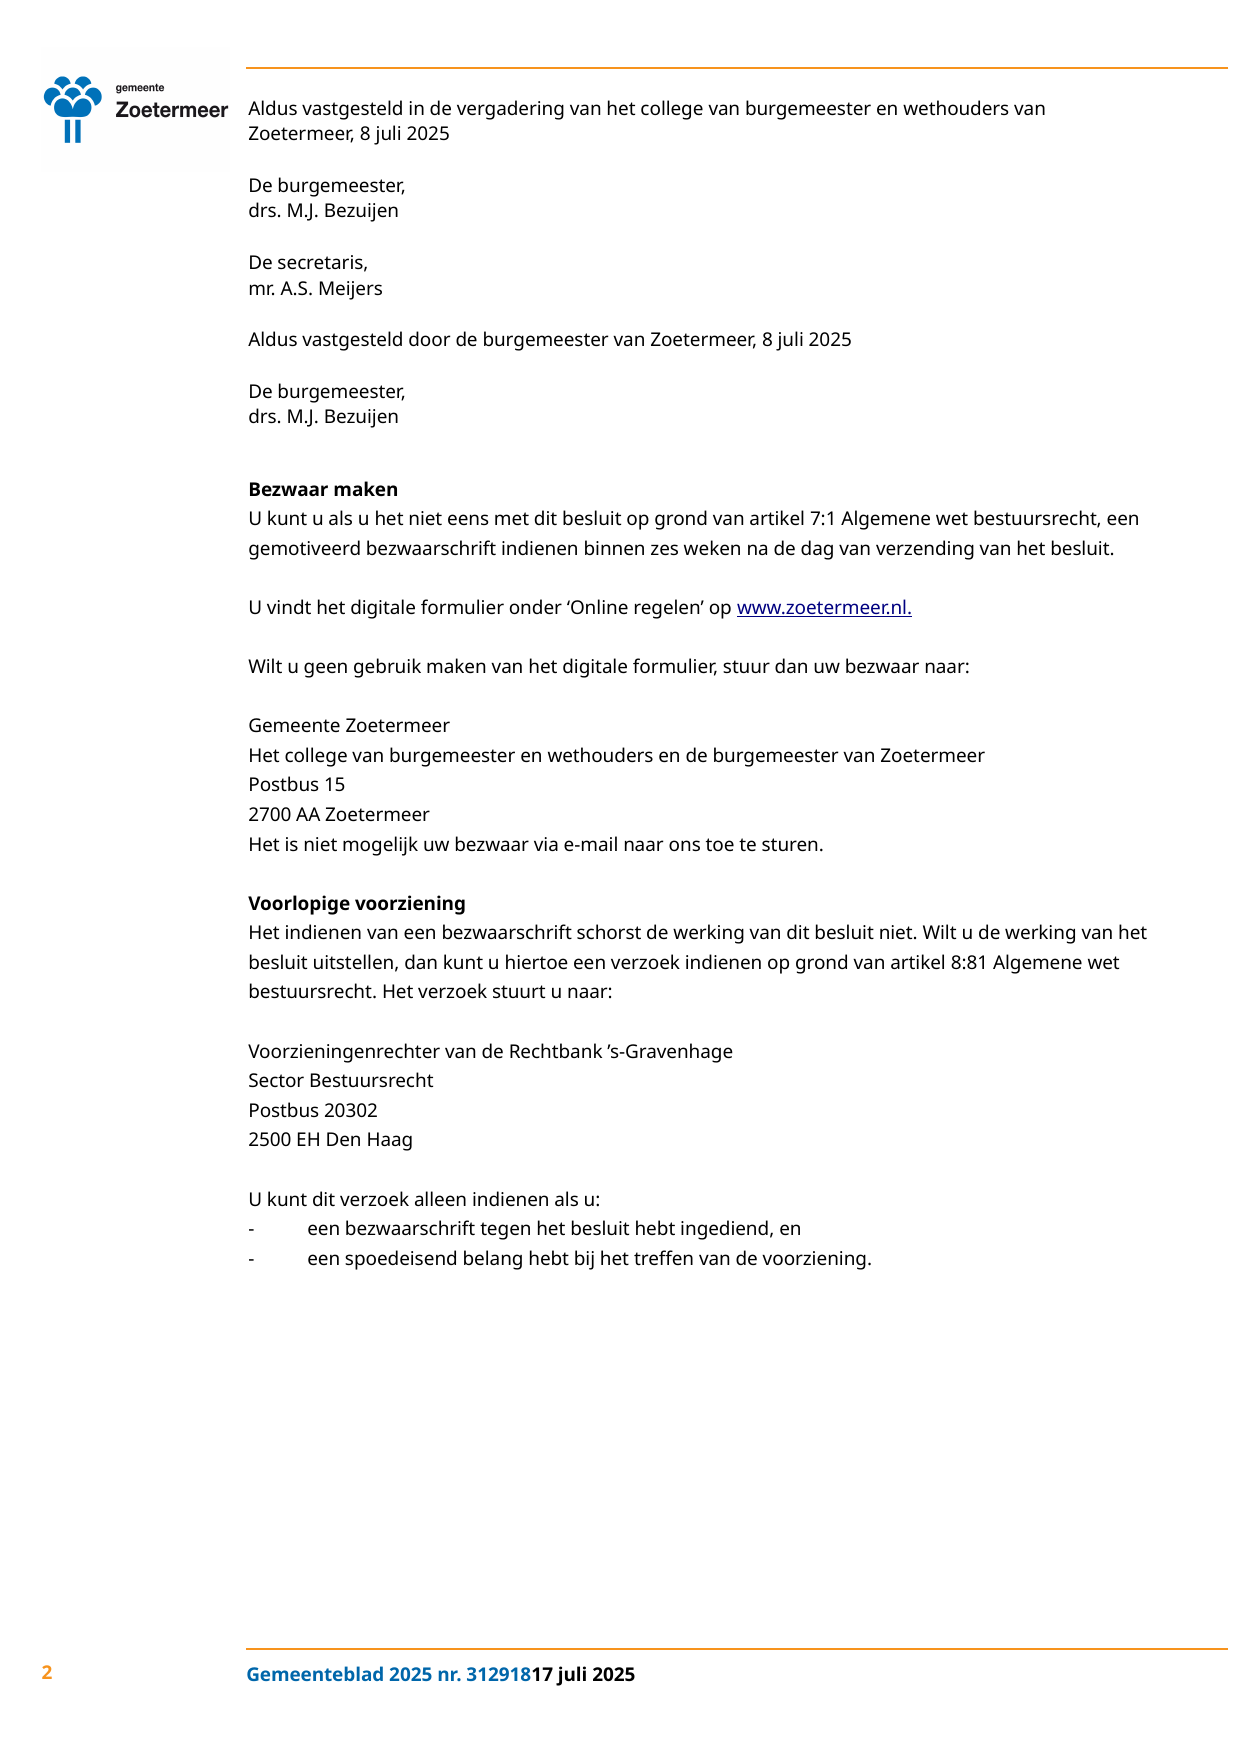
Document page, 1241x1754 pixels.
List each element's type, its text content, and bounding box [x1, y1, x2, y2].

picture [41, 47, 231, 172]
text U vindt het digitale formulier onder ‘Online regelen’ op www.zoetermeer.nl. [248, 594, 1152, 620]
text De secretaris, [248, 249, 1152, 275]
text 2500 EH Den Haag [248, 1127, 1152, 1152]
list een spoedeisend belang hebt bij het treffen van de voorziening. [248, 1245, 1152, 1271]
text Aldus vastgesteld in de vergadering van het college van burgemeester en wethouders van Zoetermeer, 8 juli 2025 [248, 95, 1152, 146]
text Postbus 15 [248, 772, 1152, 797]
text Wilt u geen gebruik maken van het digitale formulier, stuur dan uw bezwaar naar: [248, 653, 1152, 679]
list een bezwaarschrift tegen het besluit hebt ingediend, en [248, 1215, 1152, 1241]
text Bezwaar maken [248, 476, 1152, 502]
text Postbus 20302 [248, 1097, 1152, 1123]
text Het college van burgemeester en wethouders en de burgemeester van Zoetermeer [248, 742, 1152, 768]
text Het indienen van een bezwaarschrift schorst de werking van dit besluit niet. Wilt u de werking van het besluit uitstellen, dan kunt u hiertoe een verzoek indienen op grond van artikel 8:81 Algemene wet bestuursrecht. Het verzoek stuurt u naar: [248, 919, 1152, 1004]
text Voorzieningenrechter van de Rechtbank ’s-Gravenhage [248, 1038, 1152, 1064]
text drs. M.J. Bezuijen [248, 403, 1152, 429]
text Sector Bestuursrecht [248, 1067, 1152, 1093]
text Gemeente Zoetermeer [248, 712, 1152, 738]
text drs. M.J. Bezuijen [248, 198, 1152, 223]
text mr. A.S. Meijers [248, 275, 1152, 301]
text U kunt dit verzoek alleen indienen als u: [248, 1186, 1152, 1212]
text Aldus vastgesteld door de burgemeester van Zoetermeer, 8 juli 2025 [248, 326, 1152, 352]
text De burgemeester, [248, 378, 1152, 403]
text U kunt u als u het niet eens met dit besluit op grond van artikel 7:1 Algemene wet bestuursrecht, een gemotiveerd bezwaarschrift indienen binnen zes weken na de dag van verzending van het besluit. [248, 505, 1152, 561]
text De burgemeester, [248, 172, 1152, 198]
text Voorlopige voorziening [248, 890, 1152, 916]
text 2700 AA Zoetermeer [248, 801, 1152, 827]
text Het is niet mogelijk uw bezwaar via e-mail naar ons toe te sturen. [248, 831, 1152, 857]
